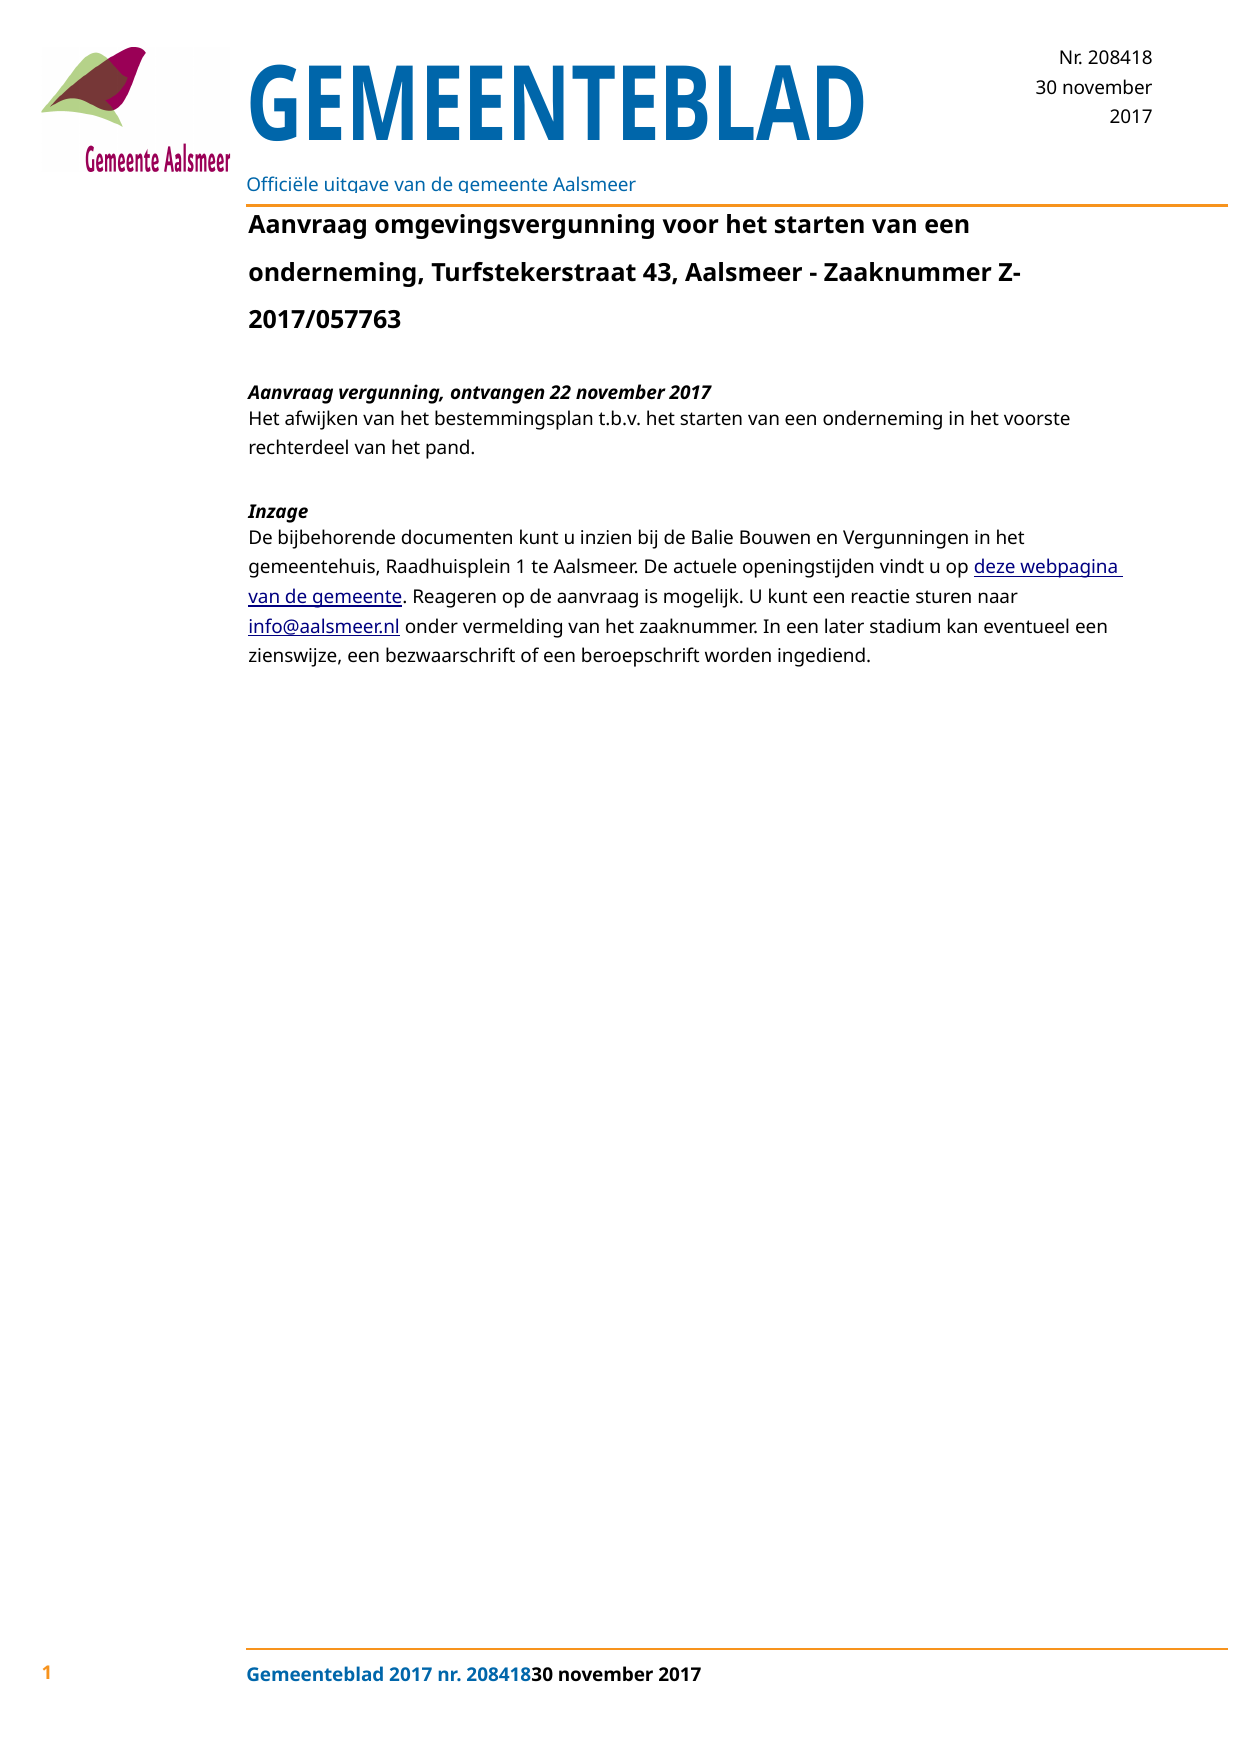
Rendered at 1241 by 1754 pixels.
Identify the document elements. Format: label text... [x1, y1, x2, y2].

text De bijbehorende documenten kunt u inzien bij de Balie Bouwen en Vergunningen in het gemeentehuis, Raadhuisplein 1 te Aalsmeer. De actuele openingstijden vindt u op deze webpagina van de gemeente. Reageren op de aanvraag is mogelijk. U kunt een reactie sturen naar info@aalsmeer.nl onder vermelding van het zaaknummer. In een later stadium kan eventueel een zienswijze, een bezwaarschrift of een beroepschrift worden ingediend. [248, 524, 1152, 668]
picture [41, 47, 231, 172]
text Aanvraag omgevingsvergunning voor het starten van een onderneming, Turfstekerstraat 43, Aalsmeer - Zaaknummer Z-2017/057763 [248, 207, 1152, 336]
text Aanvraag vergunning, ontvangen 22 november 2017 [248, 379, 1152, 405]
text ​ [248, 693, 1152, 718]
text Het afwijken van het bestemmingsplan t.b.v. het starten van een onderneming in het voorste rechterdeel van het pand. [248, 405, 1152, 460]
text Inzage [248, 498, 1152, 524]
